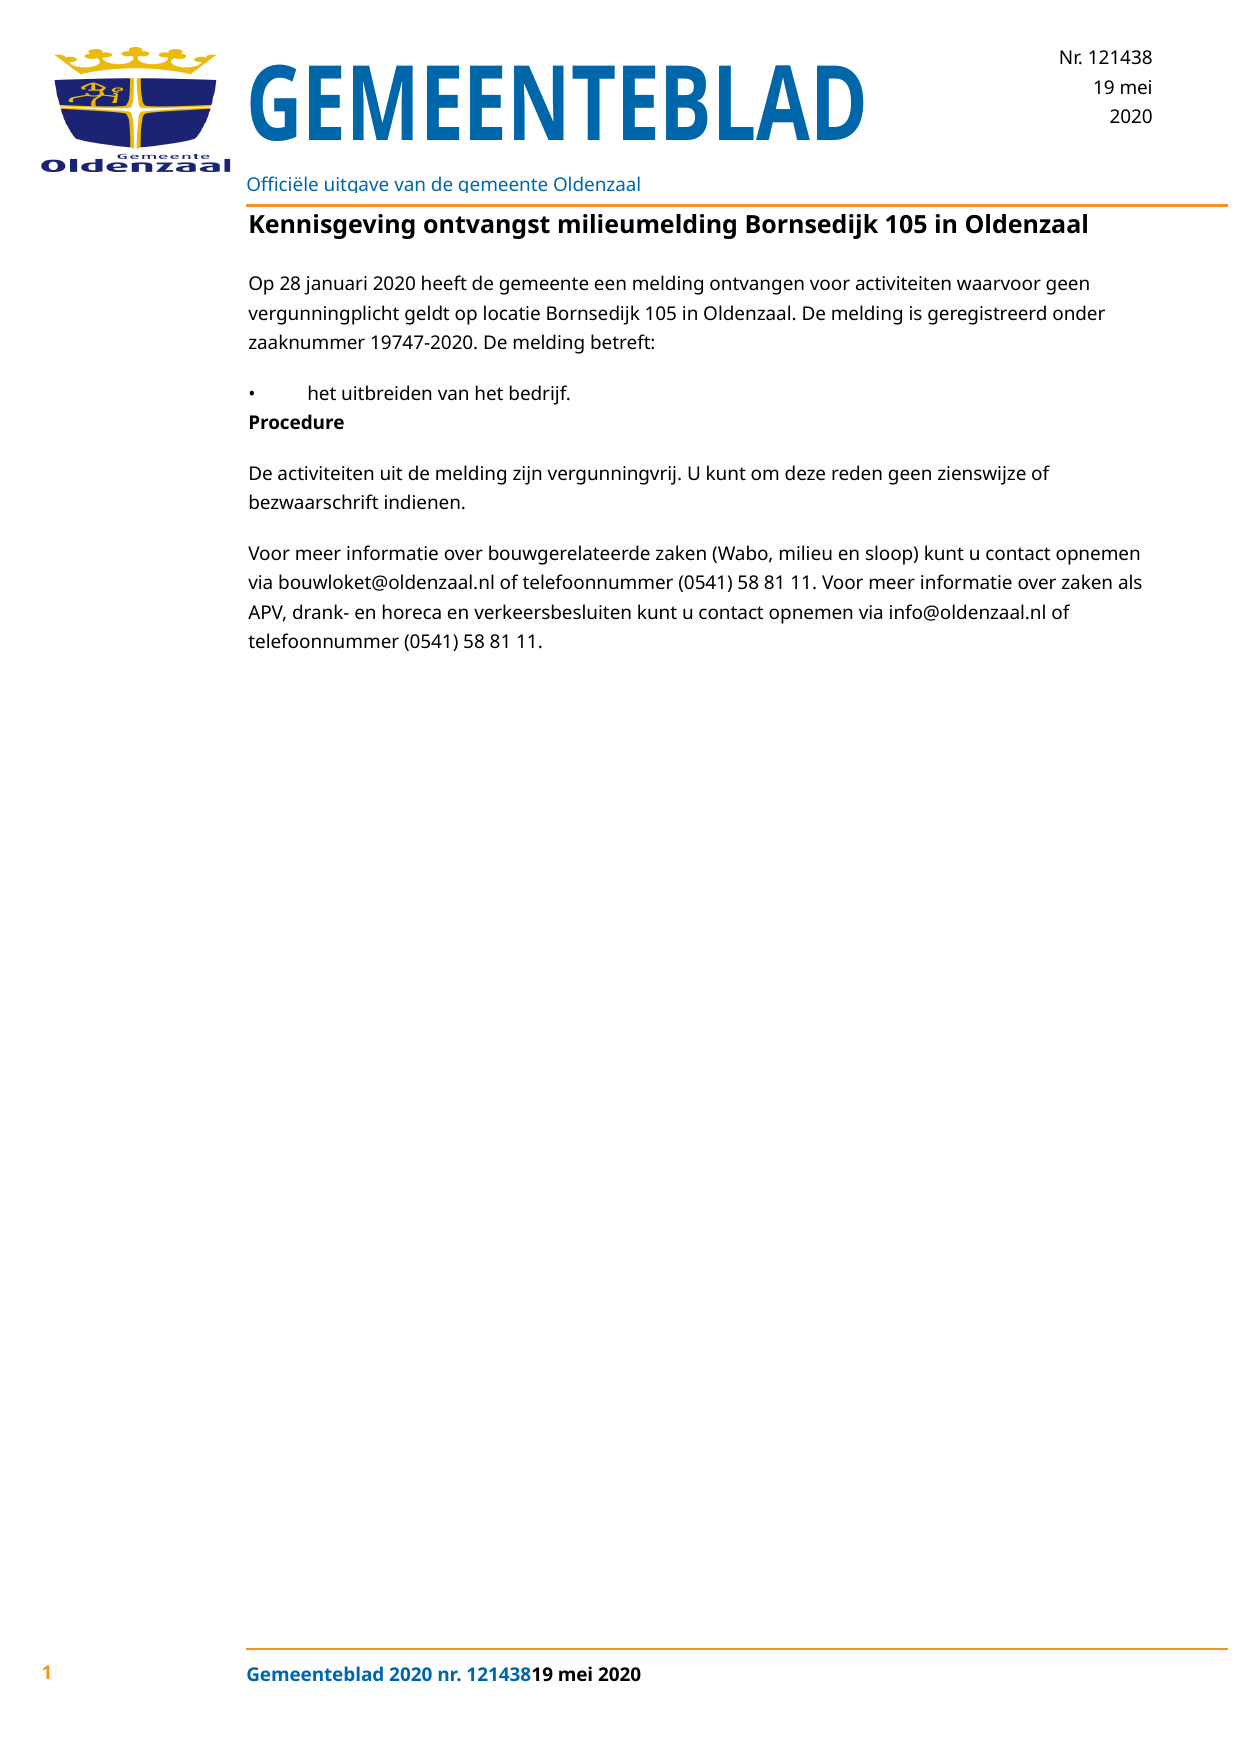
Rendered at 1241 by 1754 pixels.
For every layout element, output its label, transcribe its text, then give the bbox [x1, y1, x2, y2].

picture [41, 47, 231, 172]
text Procedure [248, 409, 1152, 435]
text Op 28 januari 2020 heeft de gemeente een melding ontvangen voor activiteiten waarvoor geen vergunningplicht geldt op locatie Bornsedijk 105 in Oldenzaal. De melding is geregistreerd onder zaaknummer 19747-2020. De melding betreft: [248, 270, 1152, 355]
text Kennisgeving ontvangst milieumelding Bornsedijk 105 in Oldenzaal [248, 207, 1152, 241]
text Voor meer informatie over bouwgerelateerde zaken (Wabo, milieu en sloop) kunt u contact opnemen via bouwloket@oldenzaal.nl of telefoonnummer (0541) 58 81 11. Voor meer informatie over zaken als APV, drank- en horeca en verkeersbesluiten kunt u contact opnemen via info@oldenzaal.nl of telefoonnummer (0541) 58 81 11. [248, 540, 1152, 654]
text De activiteiten uit de melding zijn vergunningvrij. U kunt om deze reden geen zienswijze of bezwaarschrift indienen. [248, 460, 1152, 515]
list het uitbreiden van het bedrijf. [248, 380, 1152, 406]
